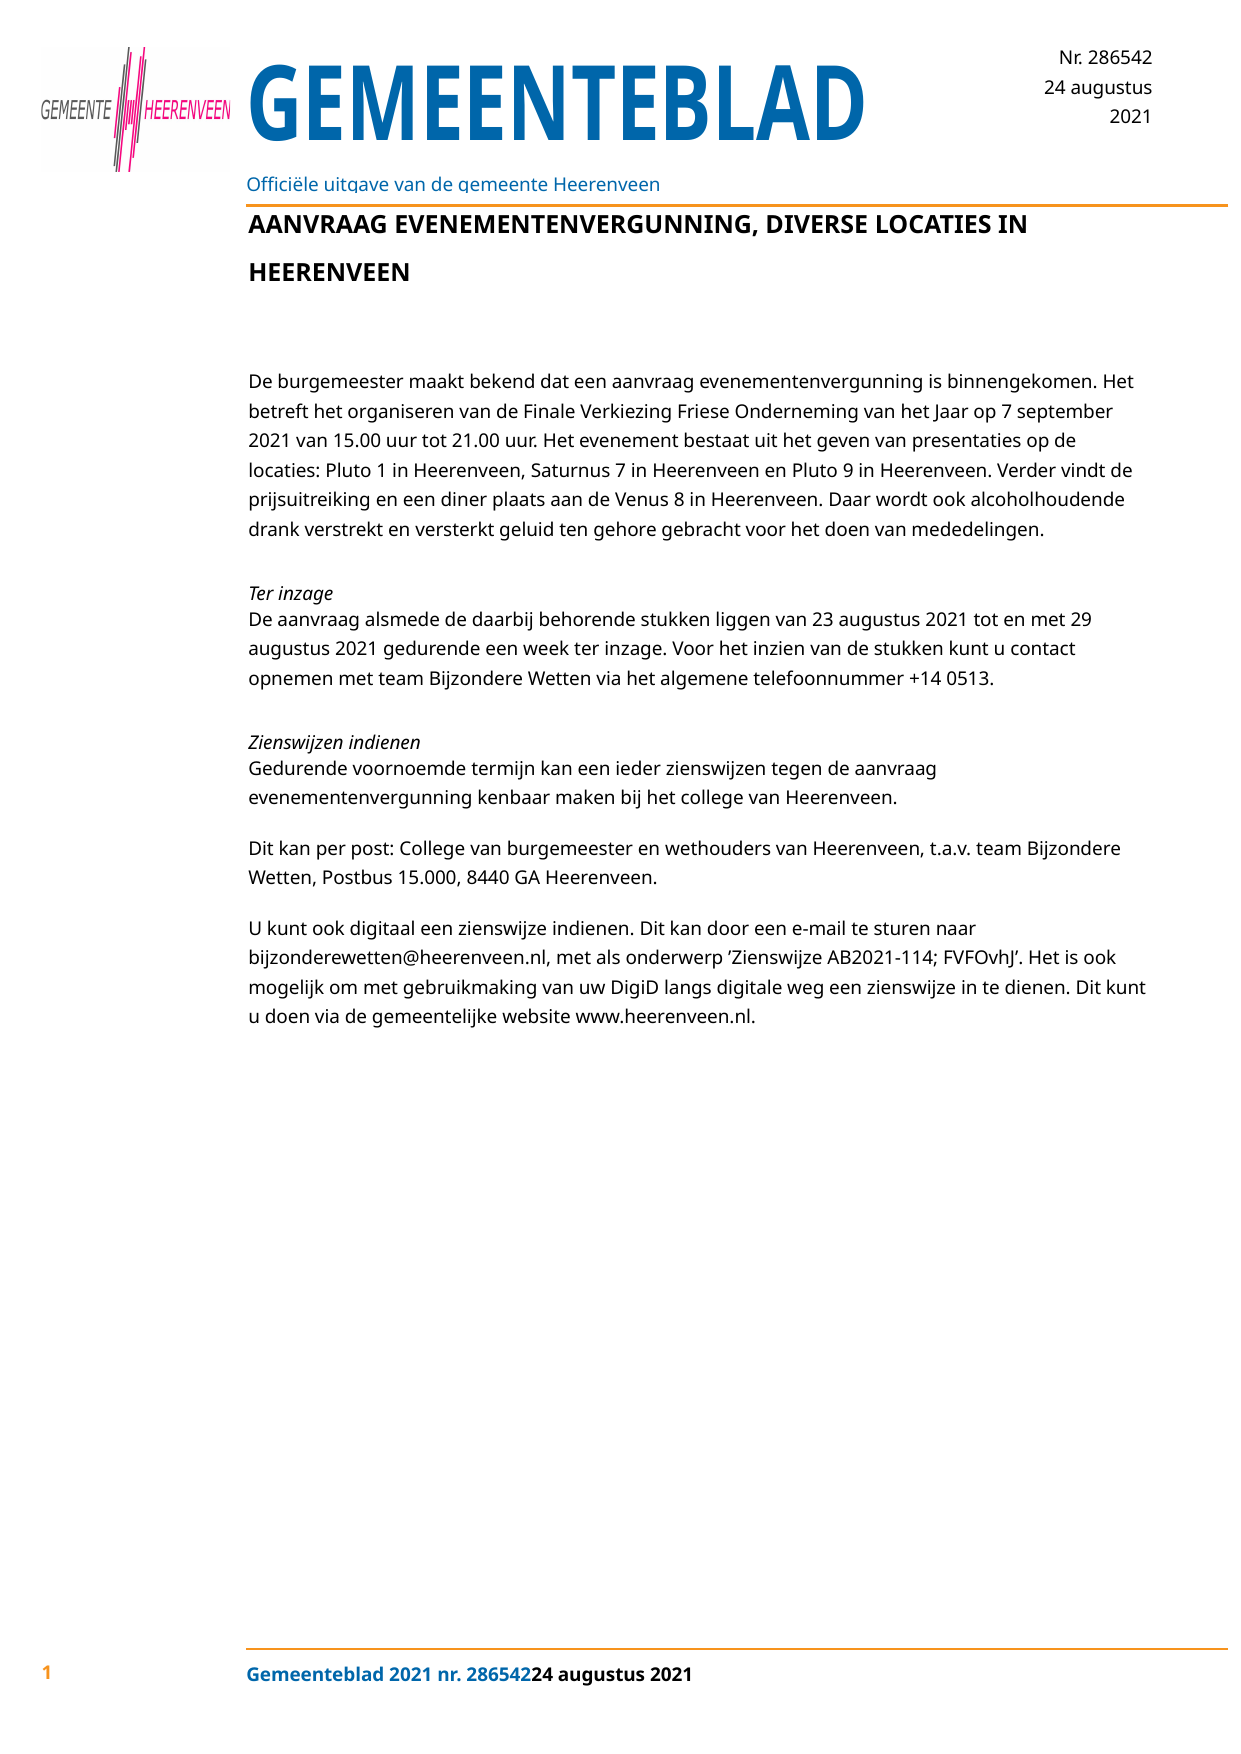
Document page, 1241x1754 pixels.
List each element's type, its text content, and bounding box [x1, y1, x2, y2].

picture [41, 47, 231, 172]
text De aanvraag alsmede de daarbij behorende stukken liggen van 23 augustus 2021 tot en met 29 augustus 2021 gedurende een week ter inzage. Voor het inzien van de stukken kunt u contact opnemen met team Bijzondere Wetten via het algemene telefoonnummer +14 0513. [248, 606, 1152, 691]
text Ter inzage [248, 580, 1152, 606]
text Gedurende voornoemde termijn kan een ieder zienswijzen tegen de aanvraag evenementenvergunning kenbaar maken bij het college van Heerenveen. [248, 755, 1152, 810]
text U kunt ook digitaal een zienswijze indienen. Dit kan door een e-mail te sturen naar bijzonderewetten@heerenveen.nl, met als onderwerp ’Zienswijze AB2021-114; FVFOvhJ’. Het is ook mogelijk om met gebruikmaking van uw DigiD langs digitale weg een zienswijze in te dienen. Dit kunt u doen via de gemeentelijke website www.heerenveen.nl. [248, 915, 1152, 1029]
text Dit kan per post: College van burgemeester en wethouders van Heerenveen, t.a.v. team Bijzondere Wetten, Postbus 15.000, 8440 GA Heerenveen. [248, 835, 1152, 890]
text De burgemeester maakt bekend dat een aanvraag evenementenvergunning is binnengekomen. Het betreft het organiseren van de Finale Verkiezing Friese Onderneming van het Jaar op 7 september 2021 van 15.00 uur tot 21.00 uur. Het evenement bestaat uit het geven van presentaties op de locaties: Pluto 1 in Heerenveen, Saturnus 7 in Heerenveen en Pluto 9 in Heerenveen. Verder vindt de prijsuitreiking en een diner plaats aan de Venus 8 in Heerenveen. Daar wordt ook alcoholhoudende drank verstrekt en versterkt geluid ten gehore gebracht voor het doen van mededelingen. [248, 368, 1152, 542]
text AANVRAAG EVENEMENTENVERGUNNING, DIVERSE LOCATIES IN HEERENVEEN [248, 207, 1152, 288]
text Zienswijzen indienen [248, 729, 1152, 755]
